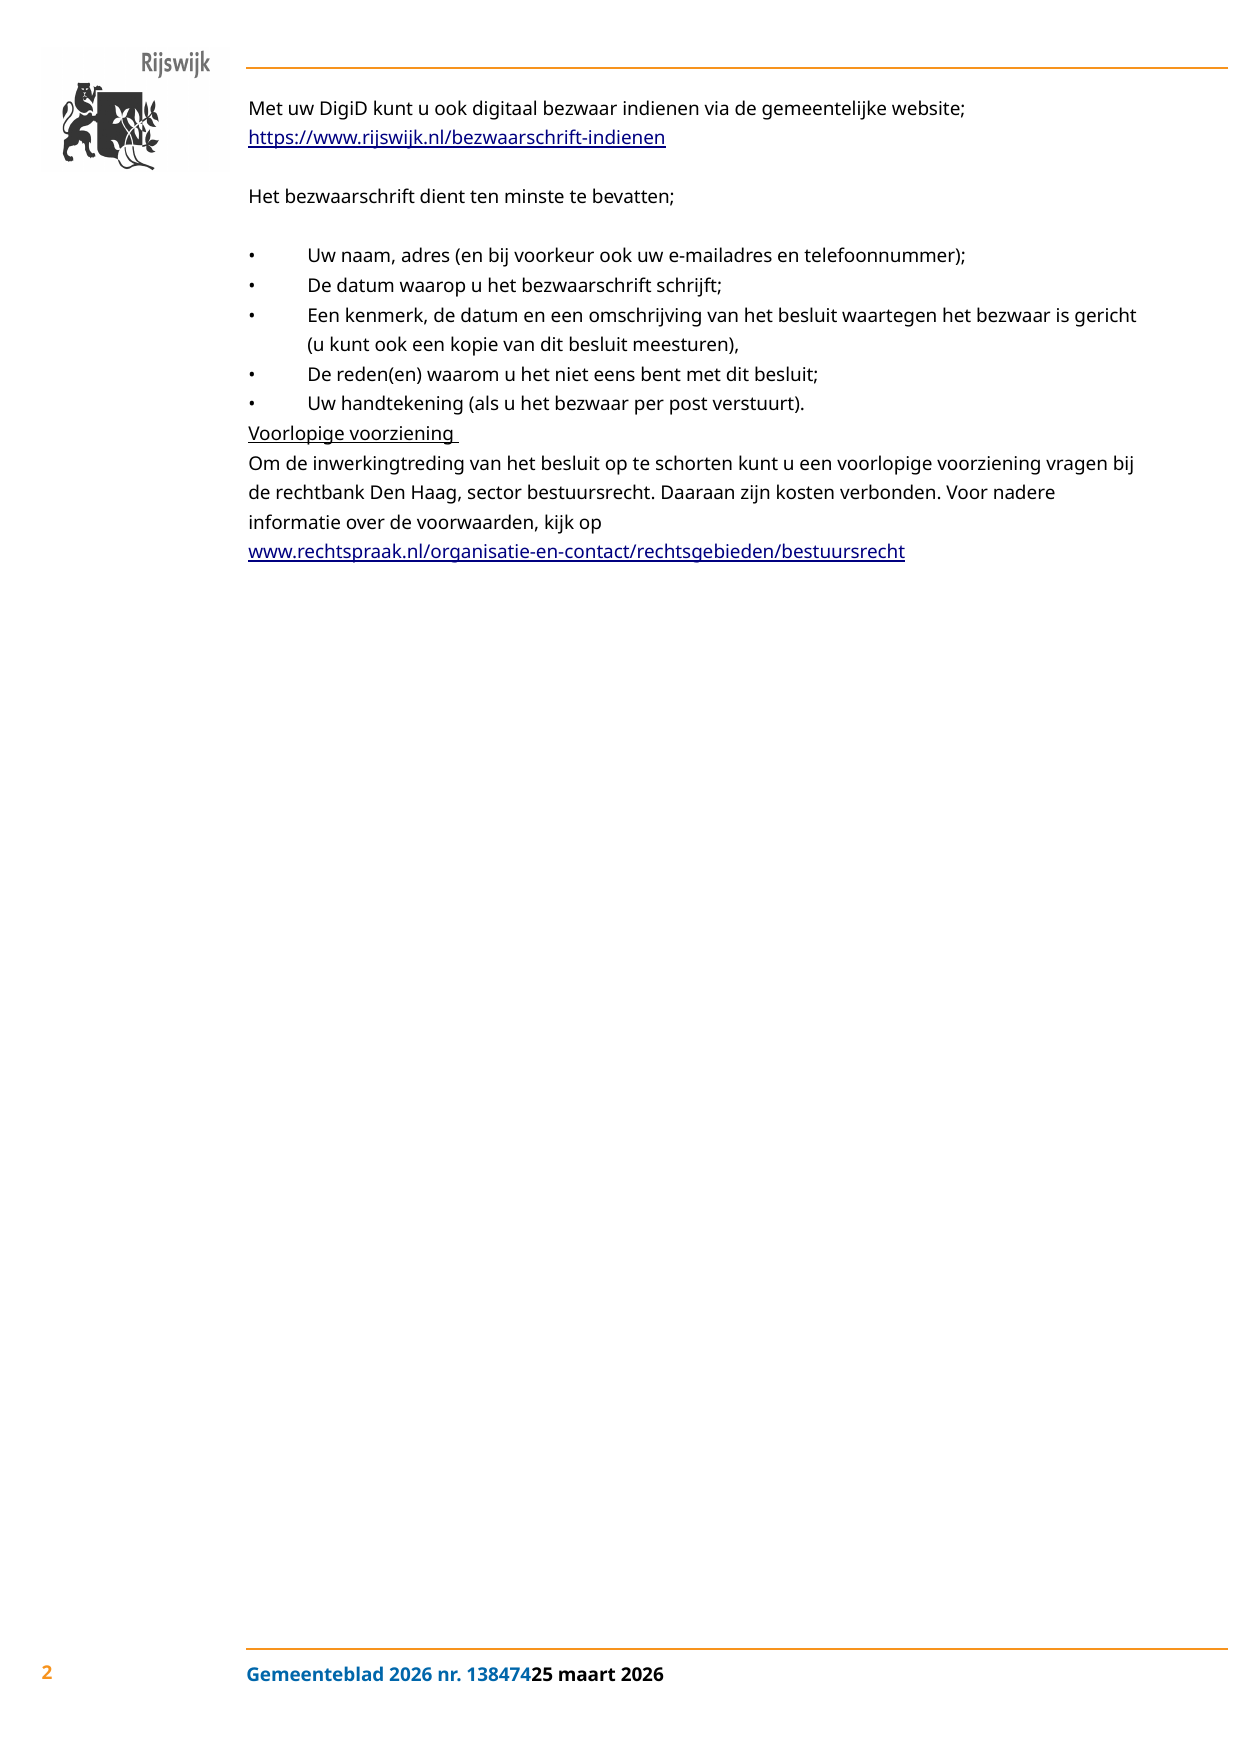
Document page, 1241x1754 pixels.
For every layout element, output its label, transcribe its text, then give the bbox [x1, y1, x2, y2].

picture [41, 47, 231, 172]
list De reden(en) waarom u het niet eens bent met dit besluit; [248, 361, 1152, 387]
text Met uw DigiD kunt u ook digitaal bezwaar indienen via de gemeentelijke website; https://www.rijswijk.nl/bezwaarschrift-indienen [248, 95, 1152, 150]
list Een kenmerk, de datum en een omschrijving van het besluit waartegen het bezwaar is gericht (u kunt ook een kopie van dit besluit meesturen), [248, 302, 1152, 357]
text Voorlopige voorziening [248, 420, 1152, 446]
text Het bezwaarschrift dient ten minste te bevatten; [248, 183, 1152, 209]
list Uw handtekening (als u het bezwaar per post verstuurt). [248, 391, 1152, 416]
list Uw naam, adres (en bij voorkeur ook uw e-mailadres en telefoonnummer); [248, 243, 1152, 268]
list De datum waarop u het bezwaarschrift schrijft; [248, 272, 1152, 298]
text Om de inwerkingtreding van het besluit op te schorten kunt u een voorlopige voorziening vragen bij de rechtbank Den Haag, sector bestuursrecht. Daaraan zijn kosten verbonden. Voor nadere informatie over de voorwaarden, kijk op www.rechtspraak.nl/organisatie-en-contact/rechtsgebieden/bestuursrecht [248, 450, 1152, 564]
